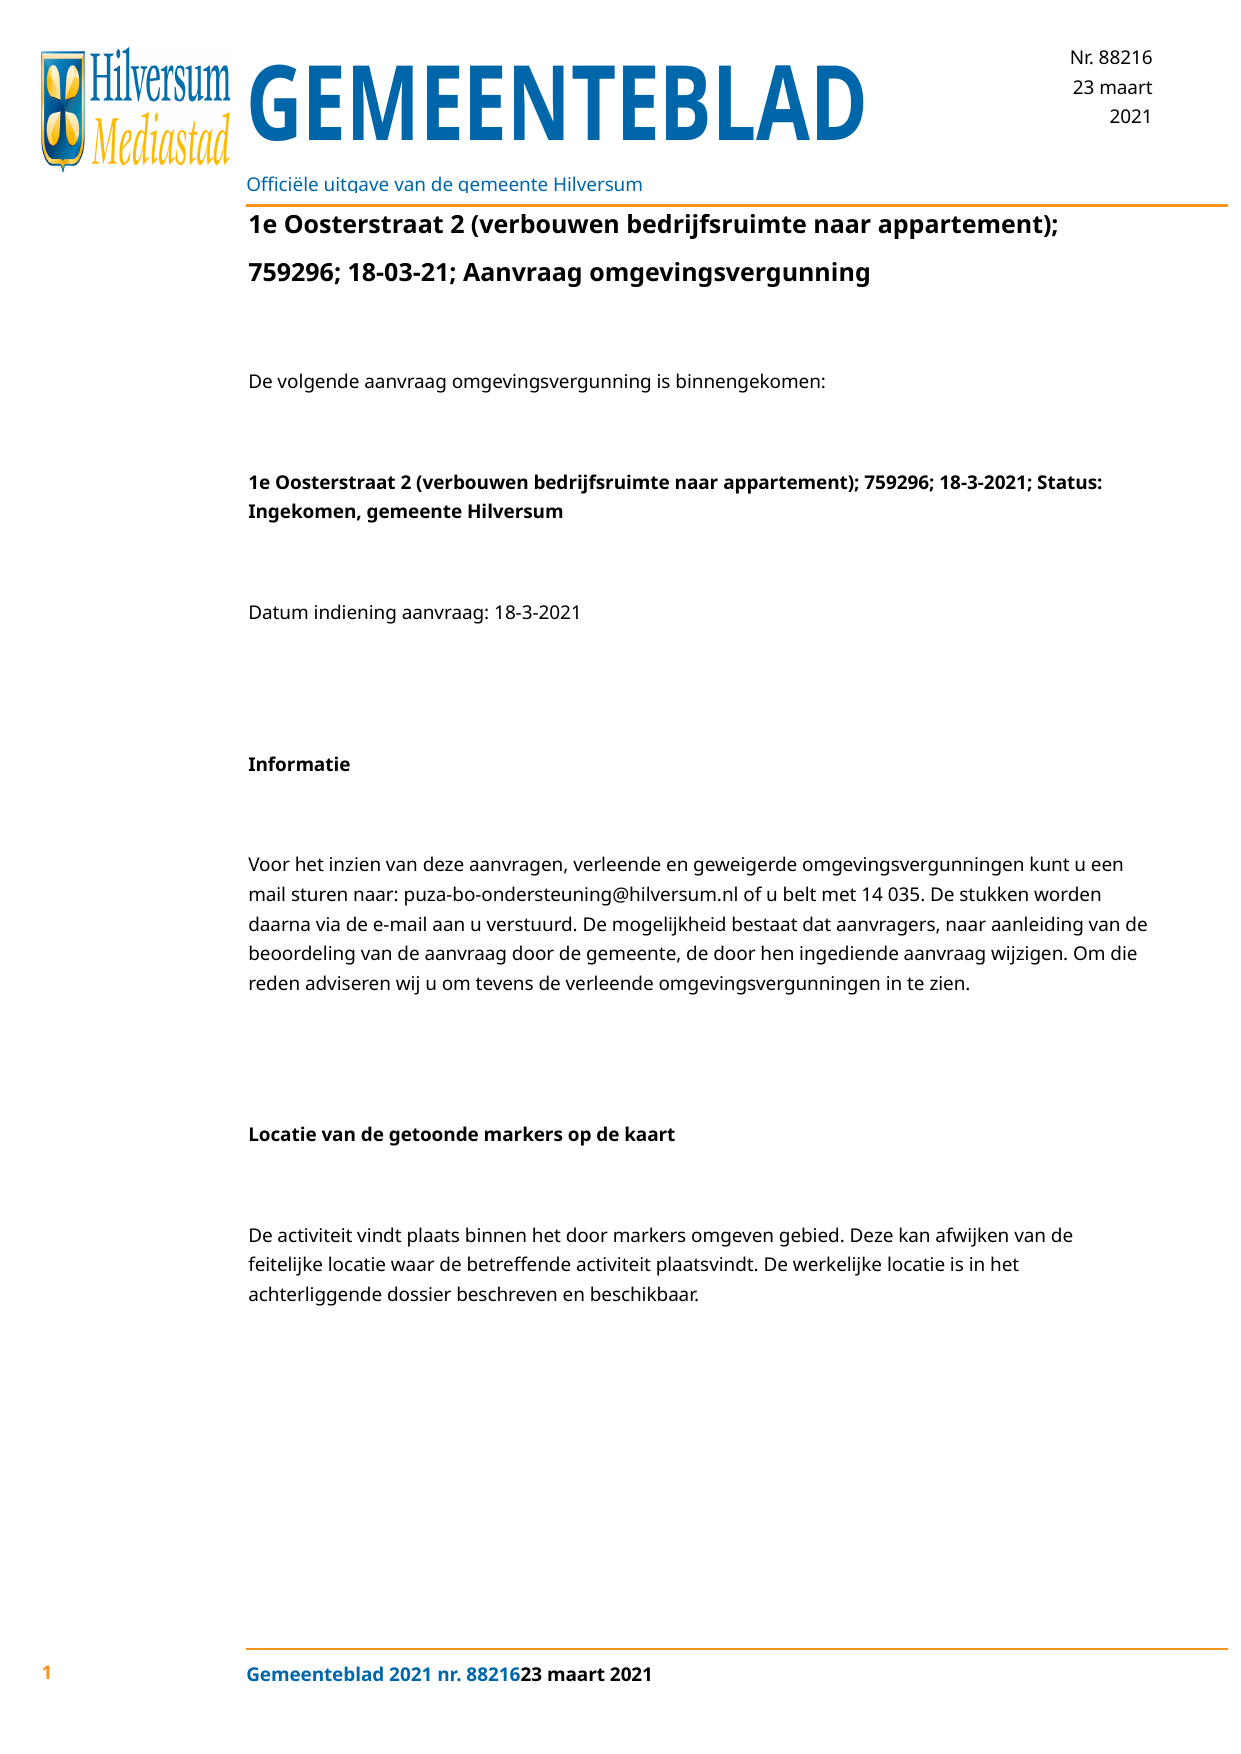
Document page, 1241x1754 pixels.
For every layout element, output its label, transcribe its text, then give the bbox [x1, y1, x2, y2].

text Datum indiening aanvraag: 18-3-2021 [248, 599, 1152, 625]
text De volgende aanvraag omgevingsvergunning is binnengekomen: [248, 368, 1152, 394]
text De activiteit vindt plaats binnen het door markers omgeven gebied. Deze kan afwijken van de feitelijke locatie waar de betreffende activiteit plaatsvindt. De werkelijke locatie is in het achterliggende dossier beschreven en beschikbaar. [248, 1222, 1152, 1307]
text 1e Oosterstraat 2 (verbouwen bedrijfsruimte naar appartement); 759296; 18-03-21; Aanvraag omgevingsvergunning [248, 207, 1152, 288]
text Voor het inzien van deze aanvragen, verleende en geweigerde omgevingsvergunningen kunt u een mail sturen naar: puza-bo-ondersteuning@hilversum.nl of u belt met 14 035. De stukken worden daarna via de e-mail aan u verstuurd. De mogelijkheid bestaat dat aanvragers, naar aanleiding van de beoordeling van de aanvraag door de gemeente, de door hen ingediende aanvraag wijzigen. Om die reden adviseren wij u om tevens de verleende omgevingsvergunningen in te zien. [248, 852, 1152, 996]
text Locatie van de getoonde markers op de kaart [248, 1121, 1152, 1147]
text 1e Oosterstraat 2 (verbouwen bedrijfsruimte naar appartement); 759296; 18-3-2021; Status: Ingekomen, gemeente Hilversum [248, 469, 1152, 524]
picture [41, 47, 231, 172]
text Informatie [248, 751, 1152, 777]
